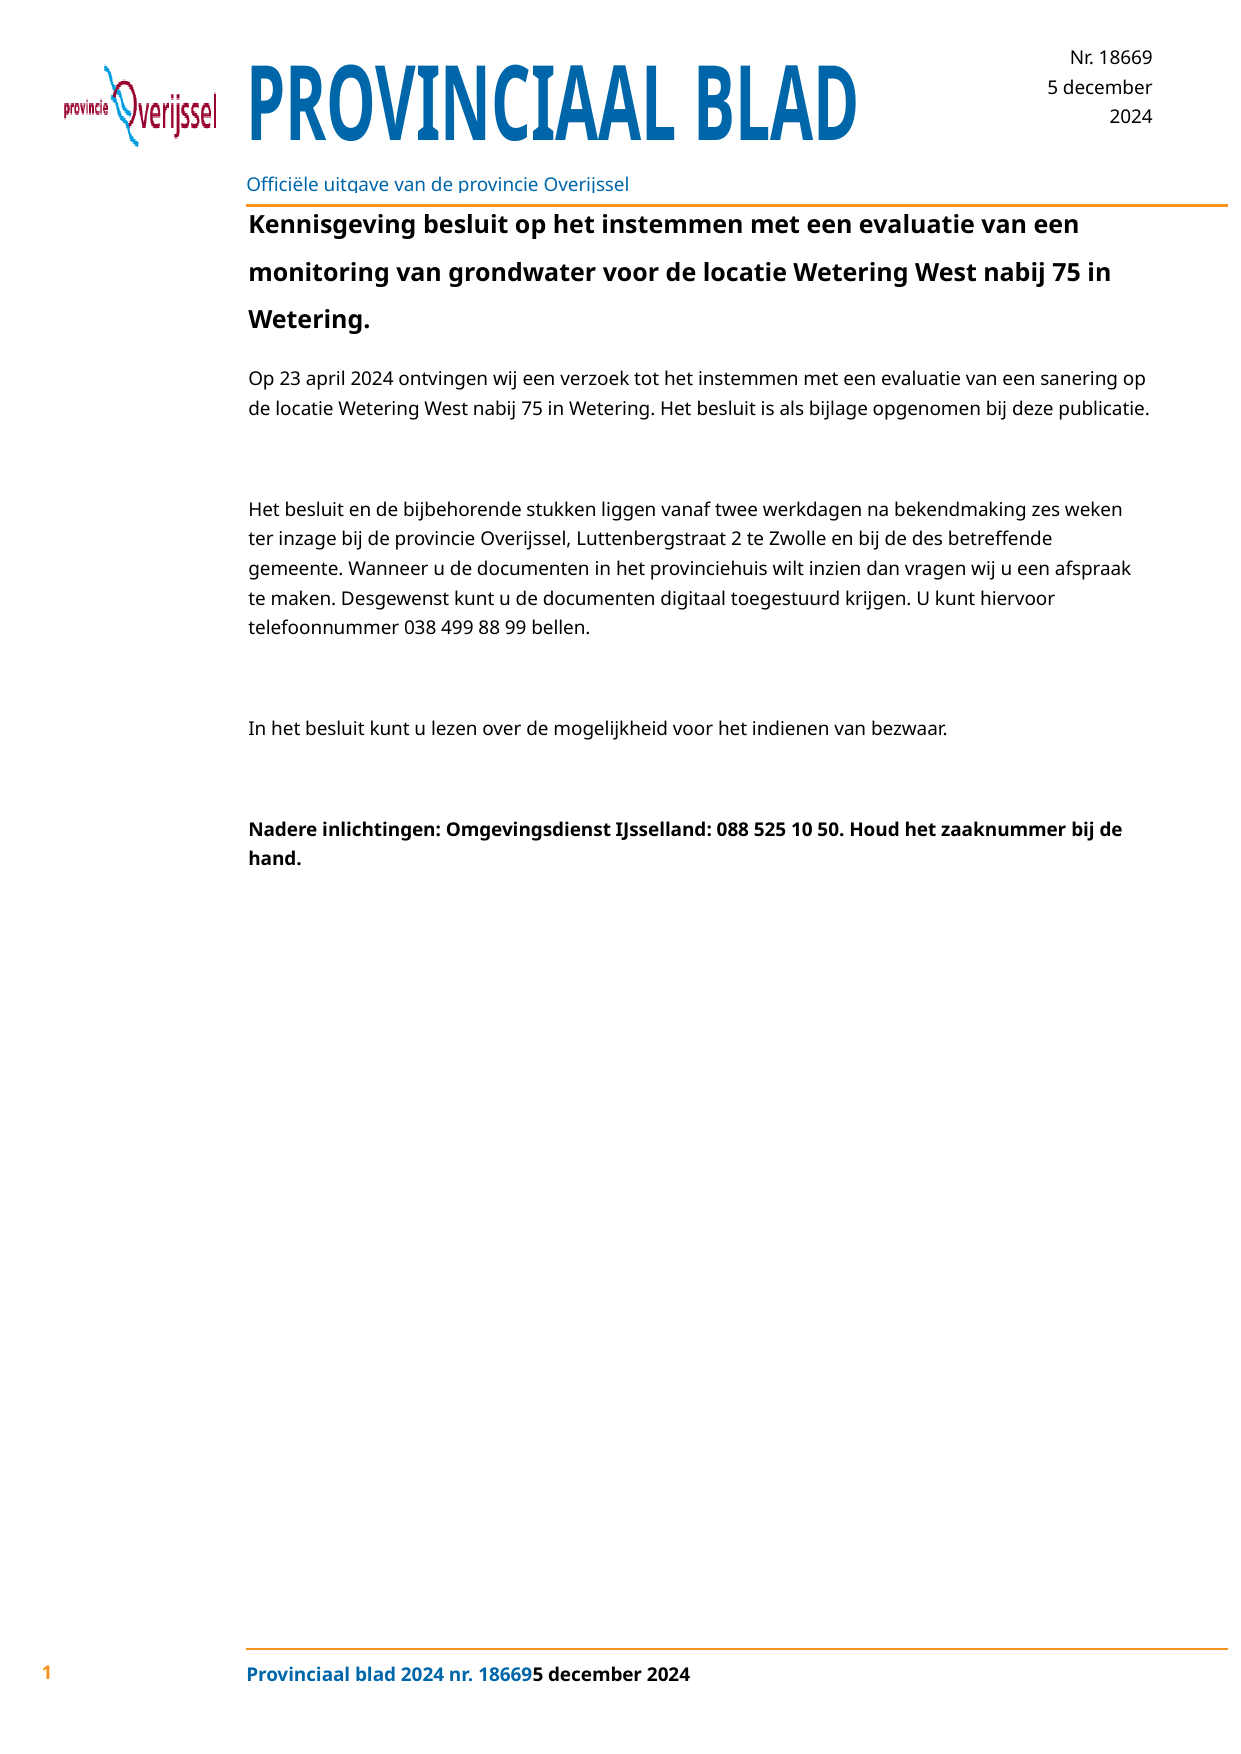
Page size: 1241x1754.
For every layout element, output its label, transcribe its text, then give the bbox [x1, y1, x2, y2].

text Kennisgeving besluit op het instemmen met een evaluatie van een monitoring van grondwater voor de locatie Wetering West nabij 75 in Wetering. [248, 207, 1152, 336]
text Nadere inlichtingen: Omgevingsdienst IJsselland: 088 525 10 50. Houd het zaaknummer bij de hand. [248, 816, 1152, 871]
text In het besluit kunt u lezen over de mogelijkheid voor het indienen van bezwaar. [248, 715, 1152, 741]
picture [41, 47, 231, 172]
text Het besluit en de bijbehorende stukken liggen vanaf twee werkdagen na bekendmaking zes weken ter inzage bij de provincie Overijssel, Luttenbergstraat 2 te Zwolle en bij de des betreffende gemeente. Wanneer u de documenten in het provinciehuis wilt inzien dan vragen wij u een afspraak te maken. Desgewenst kunt u de documenten digitaal toegestuurd krijgen. U kunt hiervoor telefoonnummer 038 499 88 99 bellen. [248, 496, 1152, 640]
text Op 23 april 2024 ontvingen wij een verzoek tot het instemmen met een evaluatie van een sanering op de locatie Wetering West nabij 75 in Wetering. Het besluit is als bijlage opgenomen bij deze publicatie. [248, 366, 1152, 421]
